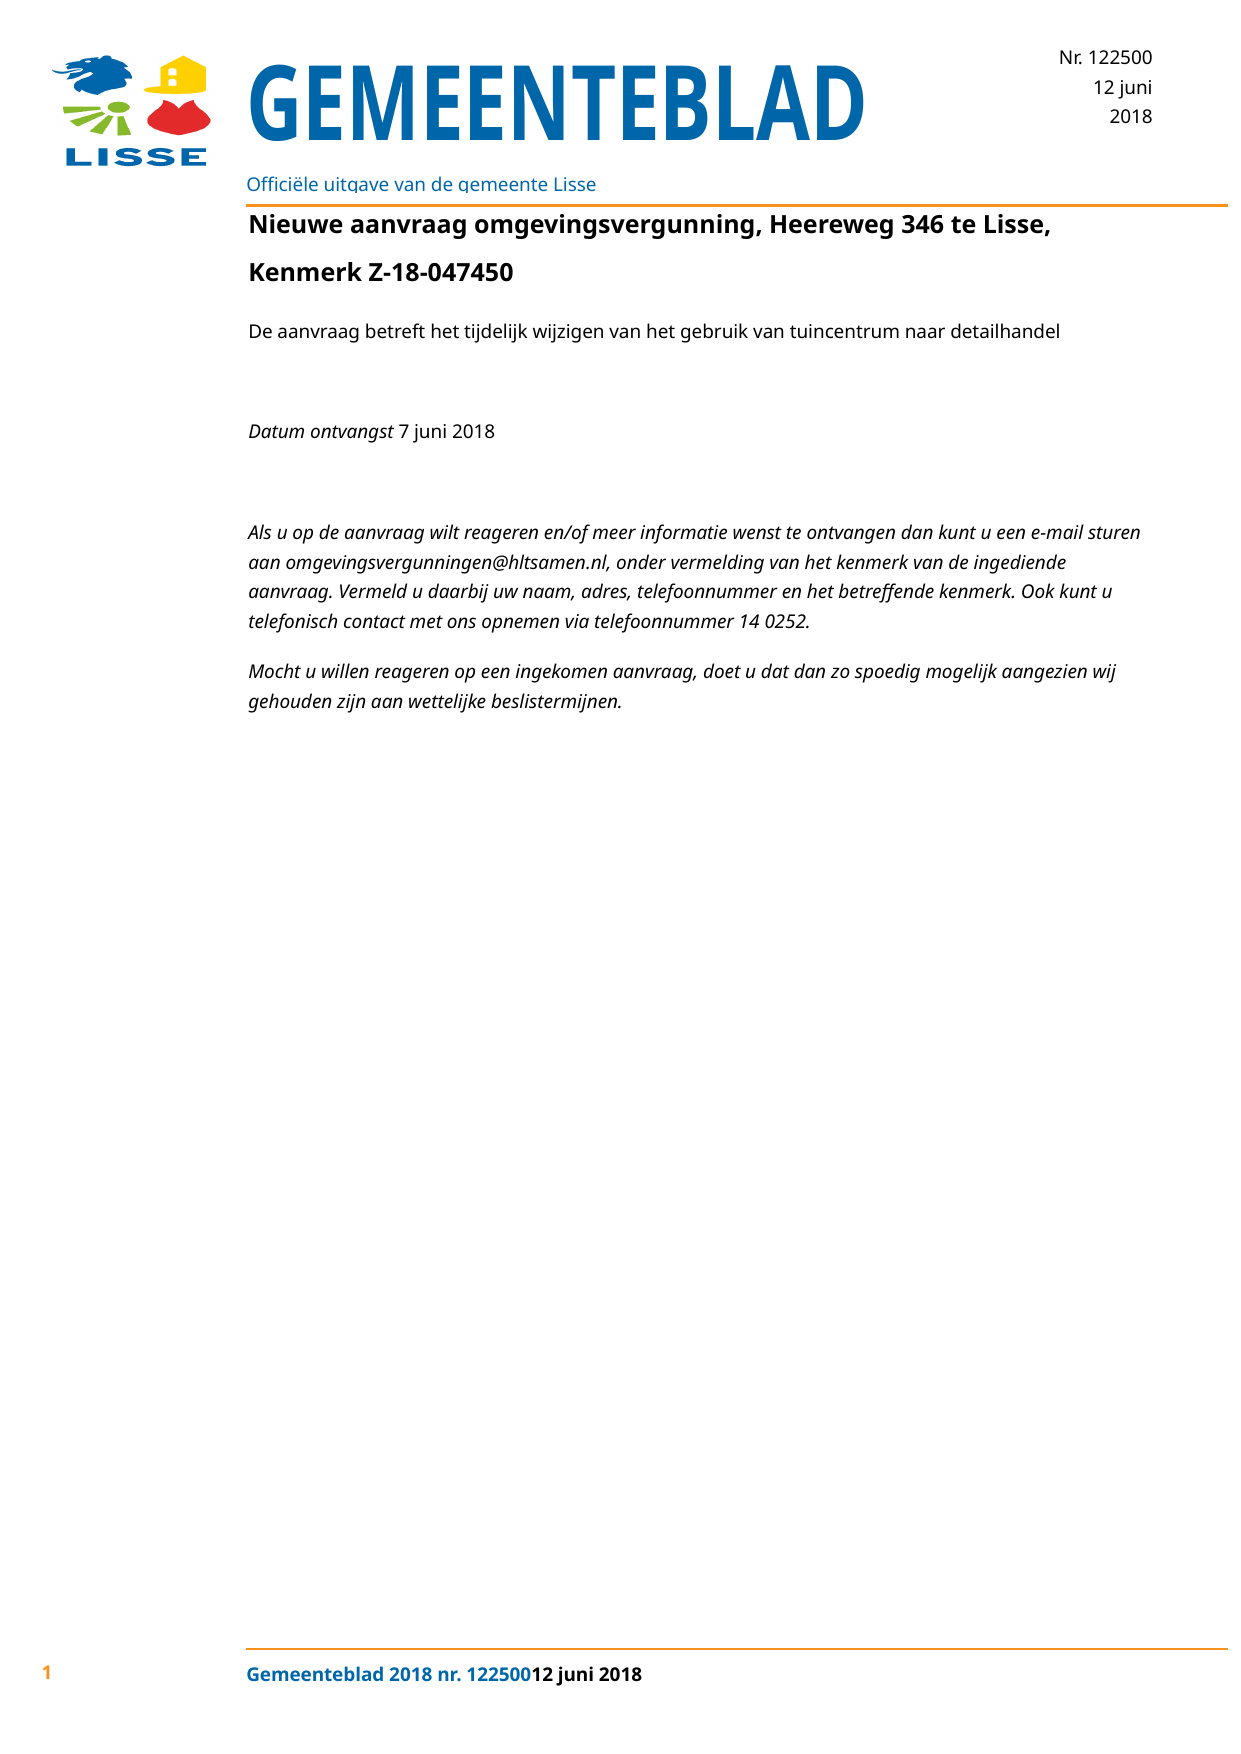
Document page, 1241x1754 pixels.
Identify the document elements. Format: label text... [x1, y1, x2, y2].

picture [41, 47, 231, 172]
text Als u op de aanvraag wilt reageren en/of meer informatie wenst te ontvangen dan kunt u een e-mail sturen aan omgevingsvergunningen@hltsamen.nl, onder vermelding van het kenmerk van de ingediende aanvraag. Vermeld u daarbij uw naam, adres, telefoonnummer en het betreffende kenmerk. Ook kunt u telefonisch contact met ons opnemen via telefoonnummer 14 0252. [248, 519, 1152, 634]
text Nieuwe aanvraag omgevingsvergunning, Heereweg 346 te Lisse, Kenmerk Z-18-047450 [248, 207, 1152, 288]
text De aanvraag betreft het tijdelijk wijzigen van het gebruik van tuincentrum naar detailhandel [248, 318, 1152, 344]
text Datum ontvangst 7 juni 2018 [248, 419, 1152, 444]
text Mocht u willen reageren op een ingekomen aanvraag, doet u dat dan zo spoedig mogelijk aangezien wij gehouden zijn aan wettelijke beslistermijnen. [248, 659, 1152, 714]
